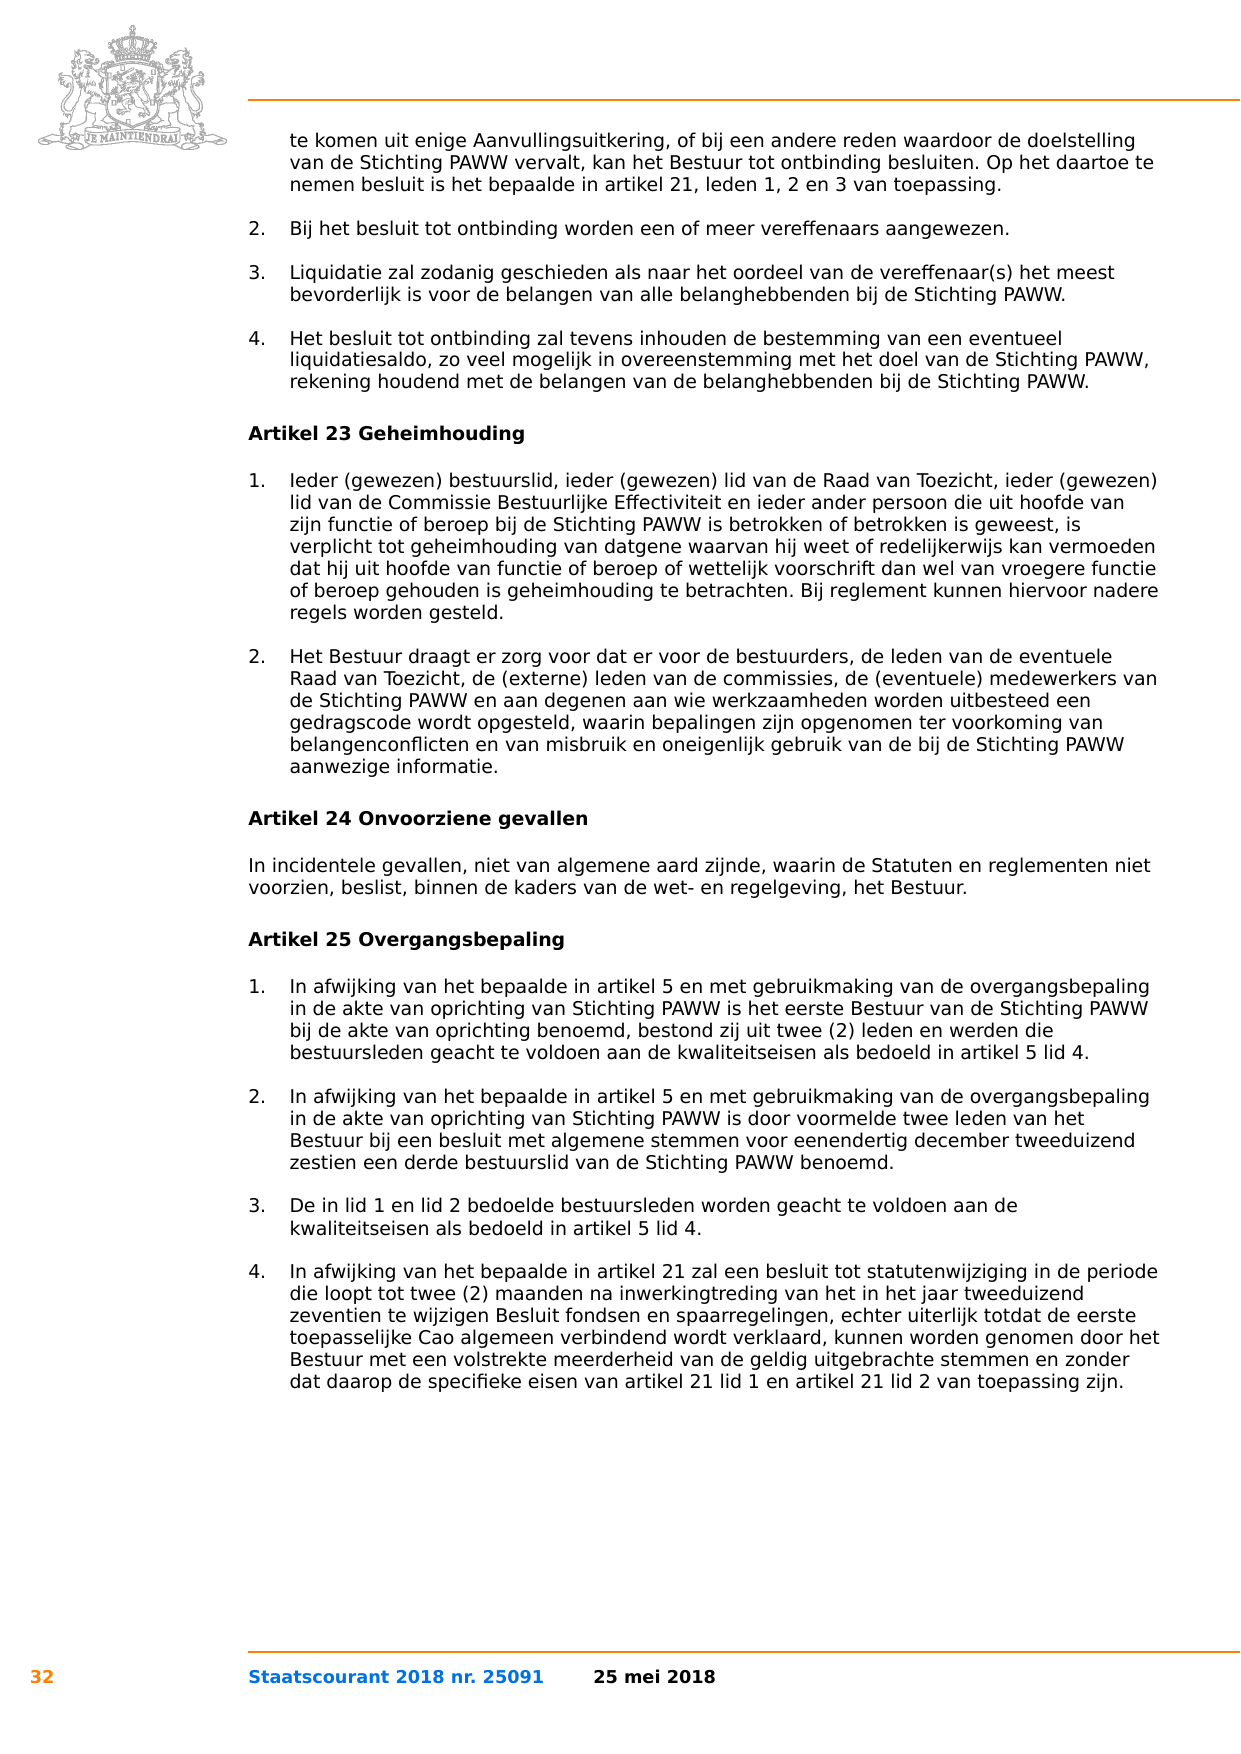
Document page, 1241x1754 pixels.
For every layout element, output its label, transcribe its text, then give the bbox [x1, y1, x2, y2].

subtitle Artikel 23 Geheimhouding [248, 423, 1163, 445]
picture [38, 25, 227, 150]
text In incidentele gevallen, niet van algemene aard zijnde, waarin de Statuten en reglementen niet voorzien, beslist, binnen de kaders van de wet- en regelgeving, het Bestuur. [248, 855, 1163, 899]
text 2. Het Bestuur draagt er zorg voor dat er voor de bestuurders, de leden van de eventuele Raad van Toezicht, de (externe) leden van de commissies, de (eventuele) medewerkers van de Stichting PAWW en aan degenen aan wie werkzaamheden worden uitbesteed een gedragscode wordt opgesteld, waarin bepalingen zijn opgenomen ter voorkoming van belangenconflicten en van misbruik en oneigenlijk gebruik van de bij de Stichting PAWW aanwezige informatie. [248, 646, 1163, 778]
text 4. Het besluit tot ontbinding zal tevens inhouden de bestemming van een eventueel liquidatiesaldo, zo veel mogelijk in overeenstemming met het doel van de Stichting PAWW, rekening houdend met de belangen van de belanghebbenden bij de Stichting PAWW. [248, 327, 1163, 393]
text te komen uit enige Aanvullingsuitkering, of bij een andere reden waardoor de doelstelling van de Stichting PAWW vervalt, kan het Bestuur tot ontbinding besluiten. Op het daartoe te nemen besluit is het bepaalde in artikel 21, leden 1, 2 en 3 van toepassing. [248, 130, 1163, 196]
subtitle Artikel 24 Onvoorziene gevallen [248, 808, 1163, 830]
subtitle Artikel 25 Overgangsbepaling [248, 929, 1163, 951]
text 3. De in lid 1 en lid 2 bedoelde bestuursleden worden geacht te voldoen aan de kwaliteitseisen als bedoeld in artikel 5 lid 4. [248, 1195, 1163, 1239]
text 4. In afwijking van het bepaalde in artikel 21 zal een besluit tot statutenwijziging in de periode die loopt tot twee (2) maanden na inwerkingtreding van het in het jaar tweeduizend zeventien te wijzigen Besluit fondsen en spaarregelingen, echter uiterlijk totdat de eerste toepasselijke Cao algemeen verbindend wordt verklaard, kunnen worden genomen door het Bestuur met een volstrekte meerderheid van de geldig uitgebrachte stemmen en zonder dat daarop de specifieke eisen van artikel 21 lid 1 en artikel 21 lid 2 van toepassing zijn. [248, 1261, 1163, 1393]
text 1. Ieder (gewezen) bestuurslid, ieder (gewezen) lid van de Raad van Toezicht, ieder (gewezen) lid van de Commissie Bestuurlijke Effectiviteit en ieder ander persoon die uit hoofde van zijn functie of beroep bij de Stichting PAWW is betrokken of betrokken is geweest, is verplicht tot geheimhouding van datgene waarvan hij weet of redelijkerwijs kan vermoeden dat hij uit hoofde van functie of beroep of wettelijk voorschrift dan wel van vroegere functie of beroep gehouden is geheimhouding te betrachten. Bij reglement kunnen hiervoor nadere regels worden gesteld. [248, 470, 1163, 624]
text 2. Bij het besluit tot ontbinding worden een of meer vereffenaars aangewezen. [248, 218, 1163, 240]
text 1. In afwijking van het bepaalde in artikel 5 en met gebruikmaking van de overgangsbepaling in de akte van oprichting van Stichting PAWW is het eerste Bestuur van de Stichting PAWW bij de akte van oprichting benoemd, bestond zij uit twee (2) leden en werden die bestuursleden geacht te voldoen aan de kwaliteitseisen als bedoeld in artikel 5 lid 4. [248, 976, 1163, 1064]
text 2. In afwijking van het bepaalde in artikel 5 en met gebruikmaking van de overgangsbepaling in de akte van oprichting van Stichting PAWW is door voormelde twee leden van het Bestuur bij een besluit met algemene stemmen voor eenendertig december tweeduizend zestien een derde bestuurslid van de Stichting PAWW benoemd. [248, 1086, 1163, 1173]
text 3. Liquidatie zal zodanig geschieden als naar het oordeel van de vereffenaar(s) het meest bevorderlijk is voor de belangen van alle belanghebbenden bij de Stichting PAWW. [248, 262, 1163, 306]
